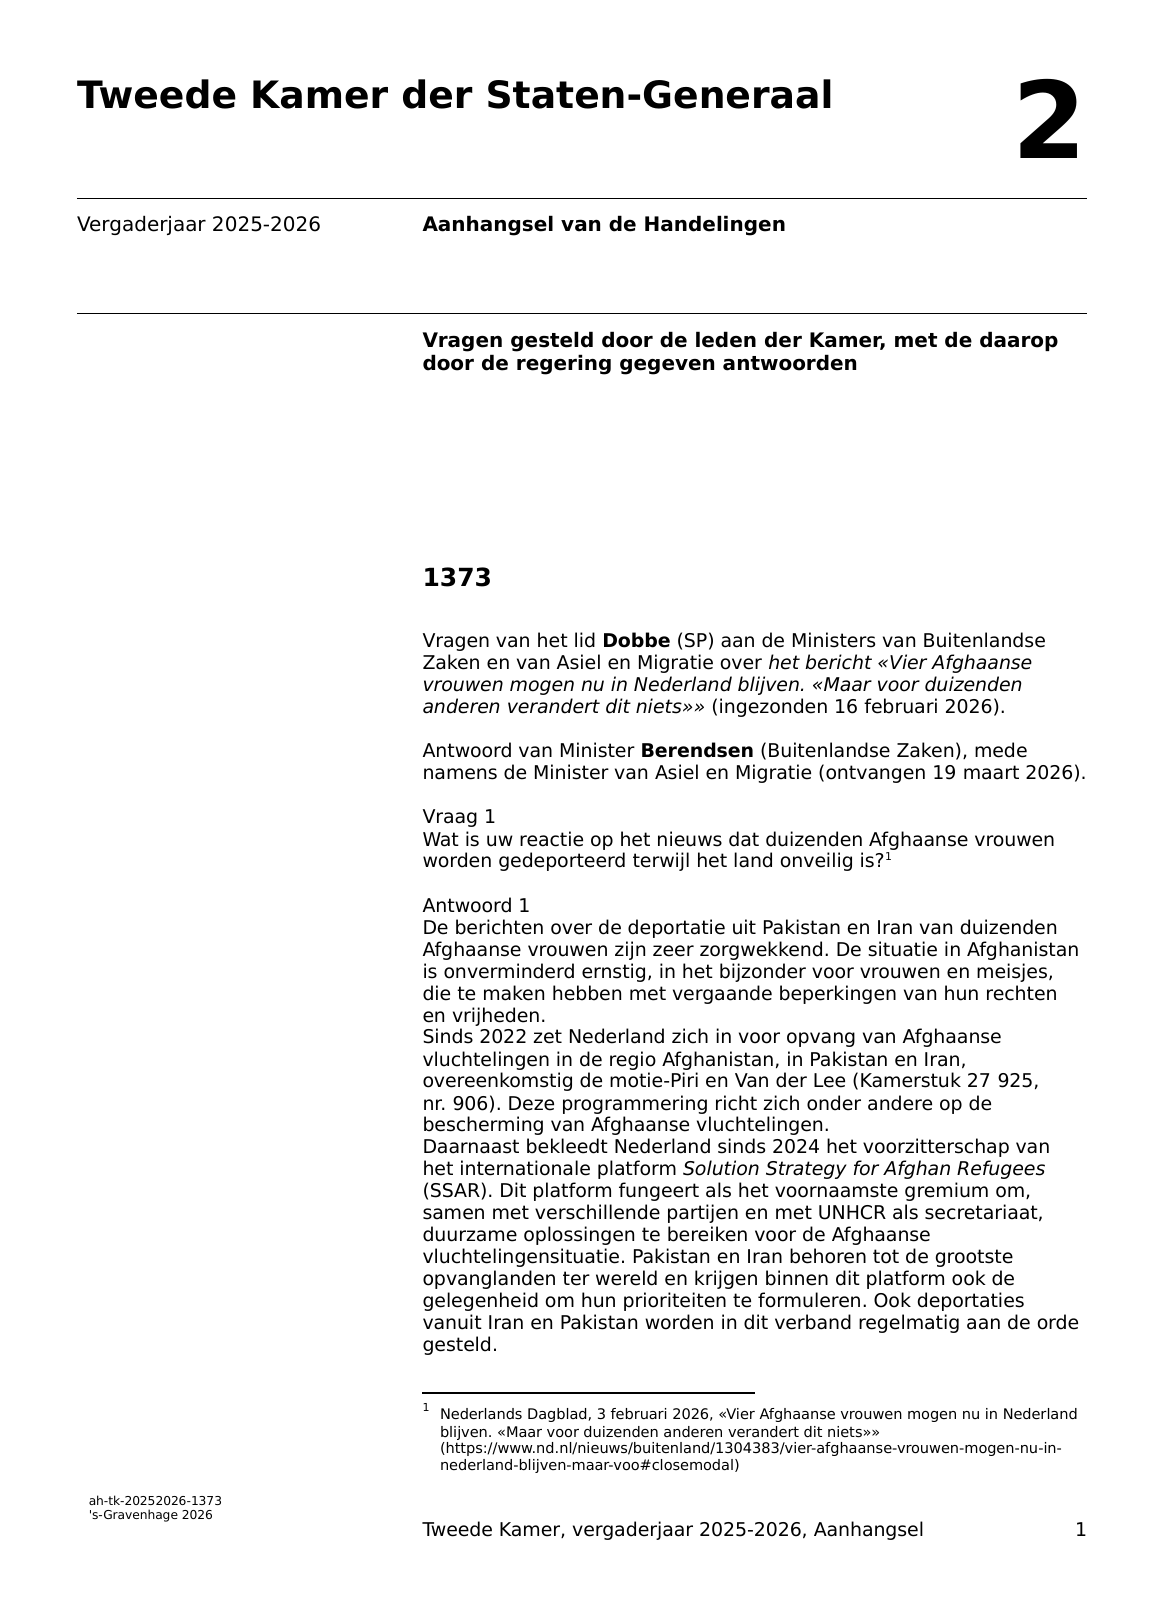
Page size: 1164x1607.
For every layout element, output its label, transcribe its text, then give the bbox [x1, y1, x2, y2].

table_cell Vergaderjaar 2025-2026 [77, 199, 422, 313]
table_header Tweede Kamer der Staten-Generaal [77, 59, 886, 198]
table_cell Aanhangsel van de Handelingen [422, 199, 1087, 313]
text De berichten over de deportatie uit Pakistan en Iran van duizenden Afghaanse vrouwen zijn zeer zorgwekkend. De situatie in Afghanistan is onverminderd ernstig, in het bijzonder voor vrouwen en meisjes, die te maken hebben met vergaande beperkingen van hun rechten en vrijheden. [422, 917, 1087, 1026]
table_cell [77, 314, 422, 375]
text Sinds 2022 zet Nederland zich in voor opvang van Afghaanse vluchtelingen in de regio Afghanistan, in Pakistan en Iran, overeenkomstig de motie-Piri en Van der Lee (Kamerstuk 27 925, nr. 906). Deze programmering richt zich onder andere op de bescherming van Afghaanse vluchtelingen. [422, 1026, 1087, 1136]
text 1373 [422, 563, 1087, 592]
text ah-tk-20252026-1373 [88, 1494, 323, 1508]
text Vraag 1 [422, 806, 1087, 828]
text Antwoord van Minister Berendsen (Buitenlandse Zaken), mede namens de Minister van Asiel en Migratie (ontvangen 19 maart 2026). [422, 740, 1087, 784]
table_cell Vragen gesteld door de leden der Kamer, met de daarop door de regering gegeven antwoorden [422, 314, 1087, 375]
text Wat is uw reactie op het nieuws dat duizenden Afghaanse vrouwen worden gedeporteerd terwijl het land onveilig is? [422, 828, 1087, 872]
text Antwoord 1 [422, 894, 1087, 917]
text 's-Gravenhage 2026 [88, 1508, 323, 1522]
text Nederlands Dagblad, 3 februari 2026, «Vier Afghaanse vrouwen mogen nu in Nederland blijven. «Maar voor duizenden anderen verandert dit niets»» (https://www.nd.nl/nieuws/buitenland/1304383/vier-afghaanse-vrouwen-mogen-nu-in-nederland-blijven-maar-voo#closemodal) [422, 1402, 1087, 1474]
text Daarnaast bekleedt Nederland sinds 2024 het voorzitterschap van het internationale platform Solution Strategy for Afghan Refugees (SSAR). Dit platform fungeert als het voornaamste gremium om, samen met verschillende partijen en met UNHCR als secretariaat, duurzame oplossingen te bereiken voor de Afghaanse vluchtelingensituatie. Pakistan en Iran behoren tot de grootste opvanglanden ter wereld en krijgen binnen dit platform ook de gelegenheid om hun prioriteiten te formuleren. Ook deportaties vanuit Iran en Pakistan worden in dit verband regelmatig aan de orde gesteld. [422, 1136, 1087, 1356]
table_header 2 [886, 59, 1087, 198]
text Vragen van het lid Dobbe (SP) aan de Ministers van Buitenlandse Zaken en van Asiel en Migratie over het bericht «Vier Afghaanse vrouwen mogen nu in Nederland blijven. «Maar voor duizenden anderen verandert dit niets»» (ingezonden 16 februari 2026). [422, 630, 1087, 718]
